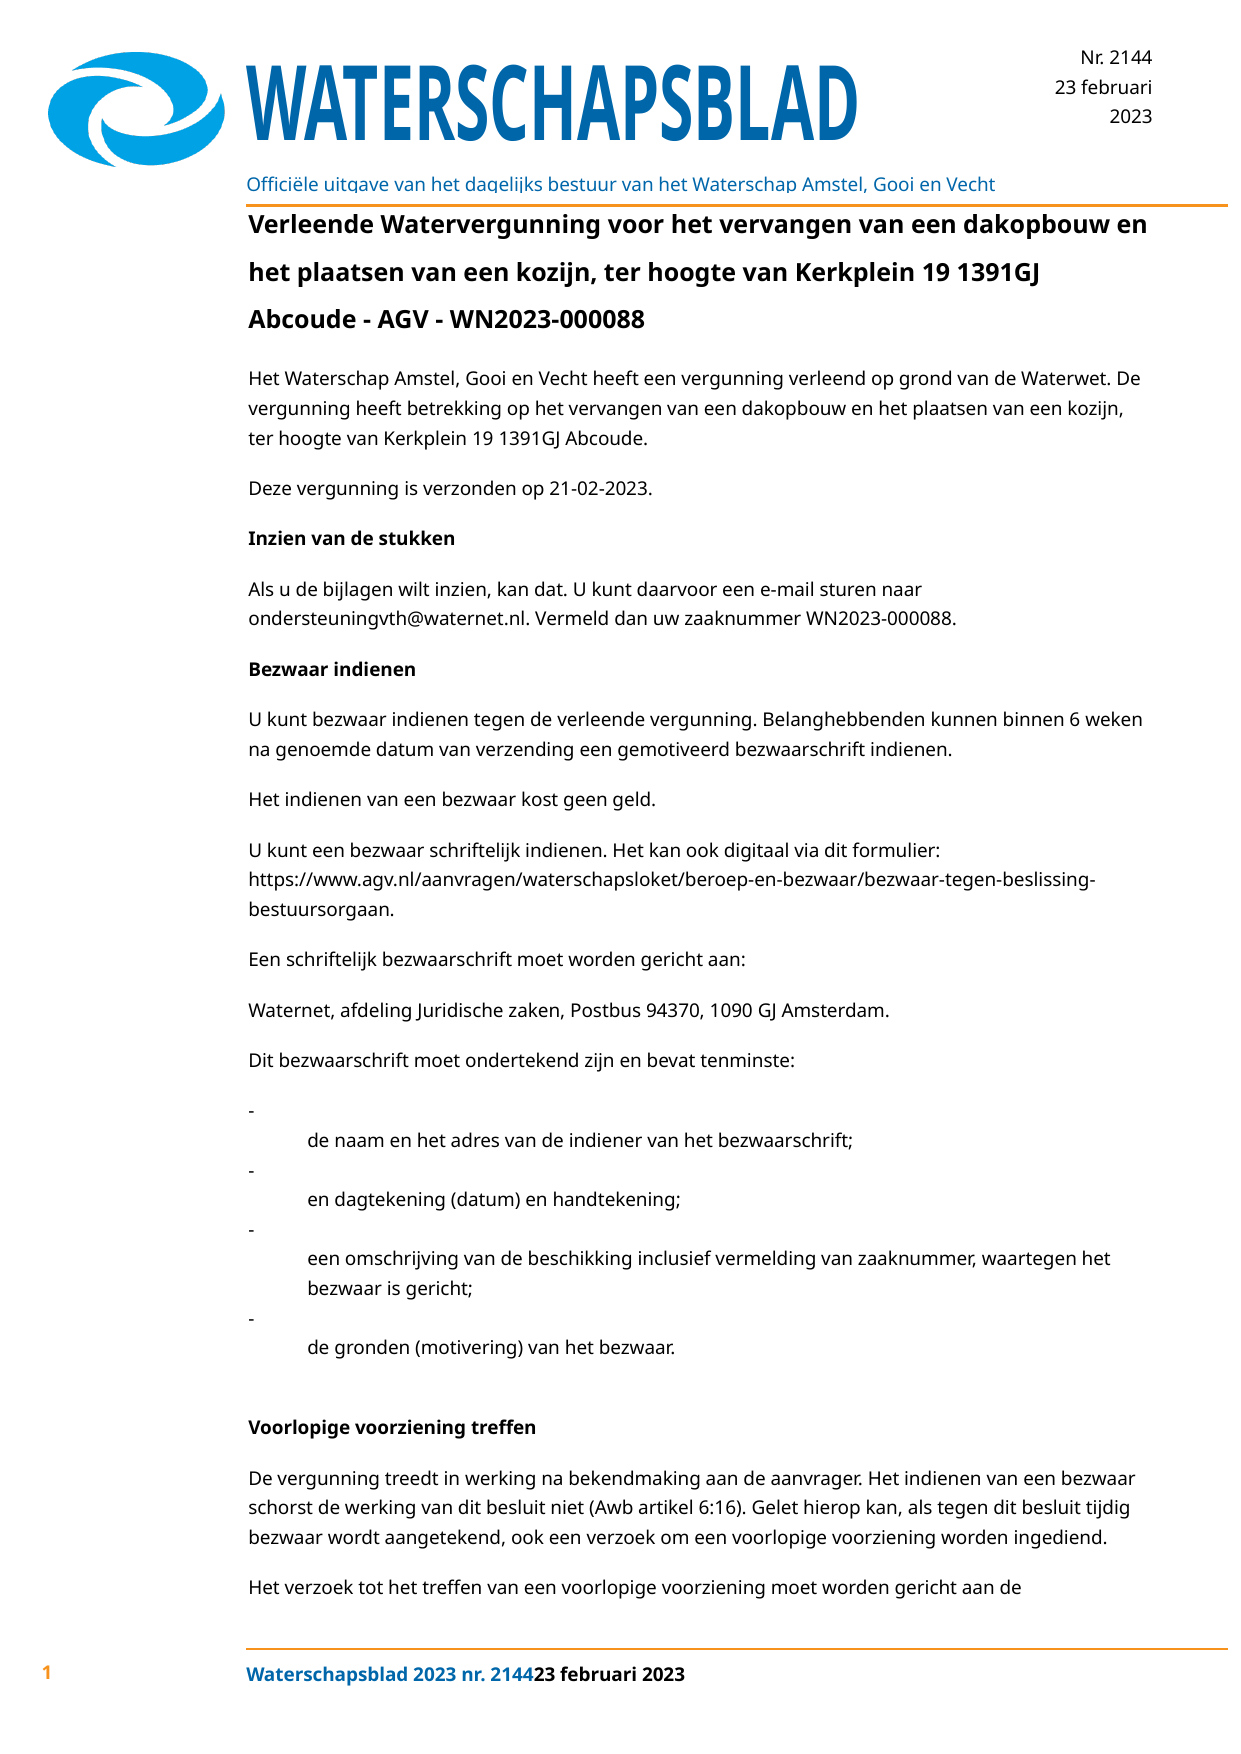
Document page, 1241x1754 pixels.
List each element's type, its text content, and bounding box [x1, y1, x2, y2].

list de gronden (motivering) van het bezwaar. [248, 1334, 1152, 1360]
list een omschrijving van de beschikking inclusief vermelding van zaaknummer, waartegen het bezwaar is gericht; [248, 1246, 1152, 1301]
text U kunt bezwaar indienen tegen de verleende vergunning. Belanghebbenden kunnen binnen 6 weken na genoemde datum van verzending een gemotiveerd bezwaarschrift indienen. [248, 706, 1152, 762]
list de naam en het adres van de indiener van het bezwaarschrift; [248, 1127, 1152, 1153]
text Het indienen van een bezwaar kost geen geld. [248, 786, 1152, 812]
text U kunt een bezwaar schriftelijk indienen. Het kan ook digitaal via dit formulier: https://www.agv.nl/aanvragen/waterschapsloket/beroep-en-bezwaar/bezwaar-tegen-beslissing-bestuursorgaan. [248, 837, 1152, 922]
text Bezwaar indienen [248, 656, 1152, 682]
text Verleende Watervergunning voor het vervangen van een dakopbouw en het plaatsen van een kozijn, ter hoogte van Kerkplein 19 1391GJ Abcoude - AGV - WN2023-000088 [248, 207, 1152, 336]
text Voorlopige voorziening treffen [248, 1414, 1152, 1440]
list en dagtekening (datum) en handtekening; [248, 1186, 1152, 1212]
text Als u de bijlagen wilt inzien, kan dat. U kunt daarvoor een e-mail sturen naar ondersteuningvth@waternet.nl. Vermeld dan uw zaaknummer WN2023-000088. [248, 576, 1152, 631]
text Dit bezwaarschrift moet ondertekend zijn en bevat tenminste: [248, 1047, 1152, 1073]
text Inzien van de stukken [248, 526, 1152, 551]
text Deze vergunning is verzonden op 21-02-2023. [248, 475, 1152, 501]
text Waternet, afdeling Juridische zaken, Postbus 94370, 1090 GJ Amsterdam. [248, 997, 1152, 1022]
text Een schriftelijk bezwaarschrift moet worden gericht aan: [248, 946, 1152, 972]
text De vergunning treedt in werking na bekendmaking aan de aanvrager. Het indienen van een bezwaar schorst de werking van dit besluit niet (Awb artikel 6:16). Gelet hierop kan, als tegen dit besluit tijdig bezwaar wordt aangetekend, ook een verzoek om een voorlopige voorziening worden ingediend. [248, 1465, 1152, 1549]
text Het verzoek tot het treffen van een voorlopige voorziening moet worden gericht aan de [248, 1574, 1152, 1600]
text Het Waterschap Amstel, Gooi en Vecht heeft een vergunning verleend op grond van de Waterwet. De vergunning heeft betrekking op het vervangen van een dakopbouw en het plaatsen van een kozijn, ter hoogte van Kerkplein 19 1391GJ Abcoude. [248, 366, 1152, 450]
picture [41, 47, 231, 172]
